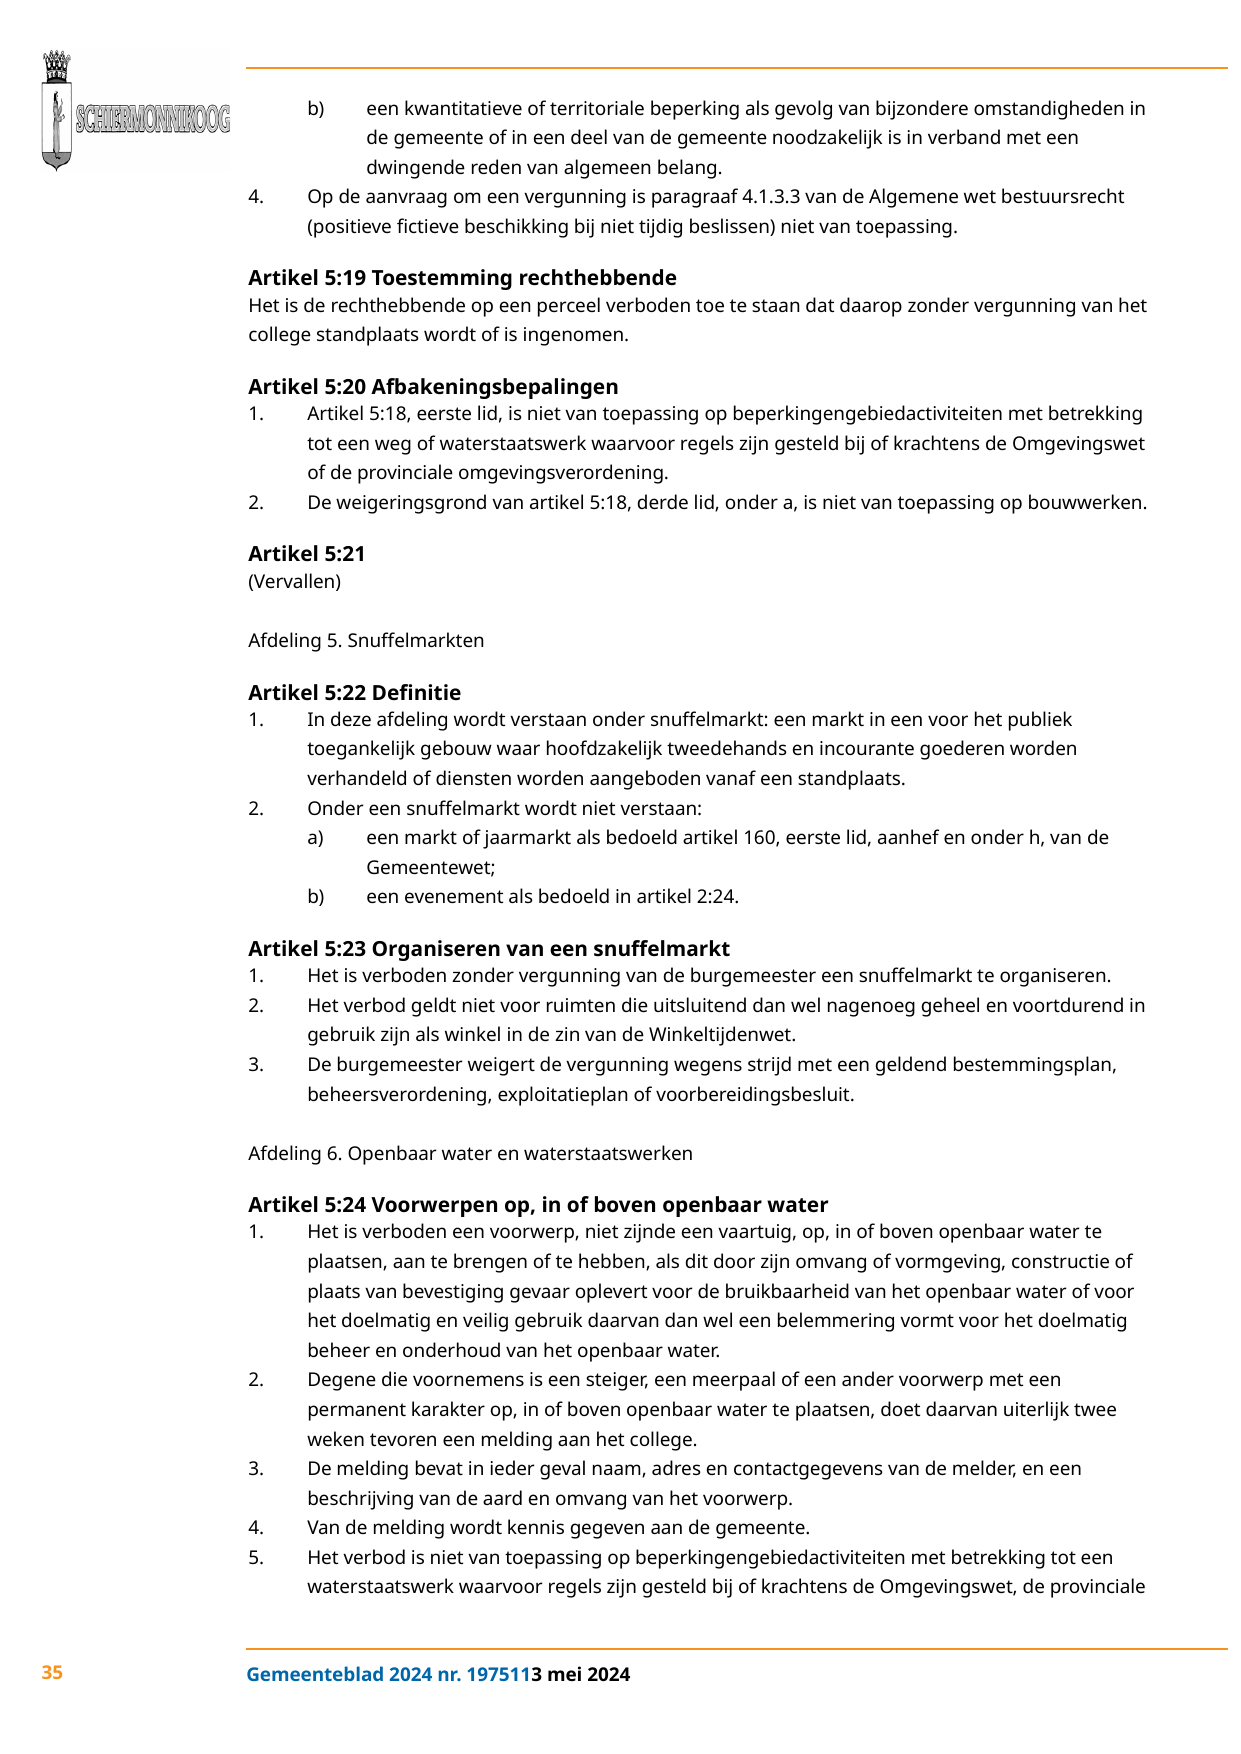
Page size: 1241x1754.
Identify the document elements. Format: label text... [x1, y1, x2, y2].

list Degene die voornemens is een steiger, een meerpaal of een ander voorwerp met een permanent karakter op, in of boven openbaar water te plaatsen, doet daarvan uiterlijk twee weken tevoren een melding aan het college. [248, 1367, 1152, 1452]
list Het verbod is niet van toepassing op beperkingengebiedactiviteiten met betrekking tot een waterstaatswerk waarvoor regels zijn gesteld bij of krachtens de Omgevingswet, de provinciale [248, 1544, 1152, 1599]
text Afdeling 5. Snuffelmarkten [248, 627, 1152, 653]
list een kwantitatieve of territoriale beperking als gevolg van bijzondere omstandigheden in de gemeente of in een deel van de gemeente noodzakelijk is in verband met een dwingende reden van algemeen belang. [307, 95, 1152, 180]
list Het verbod geldt niet voor ruimten die uitsluitend dan wel nagenoeg geheel en voortdurend in gebruik zijn als winkel in de zin van de Winkeltijdenwet. [248, 992, 1152, 1047]
text Artikel 5:24 Voorwerpen op, in of boven openbaar water [248, 1190, 1152, 1219]
text Artikel 5:23 Organiseren van een snuffelmarkt [248, 934, 1152, 962]
picture [41, 47, 231, 172]
text Afdeling 6. Openbaar water en waterstaatswerken [248, 1140, 1152, 1166]
list Van de melding wordt kennis gegeven aan de gemeente. [248, 1514, 1152, 1540]
list Op de aanvraag om een vergunning is paragraaf 4.1.3.3 van de Algemene wet bestuursrecht (positieve fictieve beschikking bij niet tijdig beslissen) niet van toepassing. [248, 183, 1152, 239]
list De melding bevat in ieder geval naam, adres en contactgegevens van de melder, en een beschrijving van de aard en omvang van het voorwerp. [248, 1455, 1152, 1511]
list een markt of jaarmarkt als bedoeld artikel 160, eerste lid, aanhef en onder h, van de Gemeentewet; [307, 824, 1152, 880]
list De weigeringsgrond van artikel 5:18, derde lid, onder a, is niet van toepassing op bouwwerken. [248, 489, 1152, 515]
list De burgemeester weigert de vergunning wegens strijd met een geldend bestemmingsplan, beheersverordening, exploitatieplan of voorbereidingsbesluit. [248, 1051, 1152, 1106]
text (Vervallen) [248, 568, 1152, 594]
list Het is verboden zonder vergunning van de burgemeester een snuffelmarkt te organiseren. [248, 962, 1152, 988]
list Artikel 5:18, eerste lid, is niet van toepassing op beperkingengebiedactiviteiten met betrekking tot een weg of waterstaatswerk waarvoor regels zijn gesteld bij of krachtens de Omgevingswet of de provinciale omgevingsverordening. [248, 400, 1152, 485]
text Artikel 5:22 Definitie [248, 678, 1152, 706]
list In deze afdeling wordt verstaan onder snuffelmarkt: een markt in een voor het publiek toegankelijk gebouw waar hoofdzakelijk tweedehands en incourante goederen worden verhandeld of diensten worden aangeboden vanaf een standplaats. [248, 706, 1152, 791]
text Het is de rechthebbende op een perceel verboden toe te staan dat daarop zonder vergunning van het college standplaats wordt of is ingenomen. [248, 292, 1152, 347]
list een evenement als bedoeld in artikel 2:24. [307, 883, 1152, 909]
text Artikel 5:21 [248, 539, 1152, 568]
text Artikel 5:19 Toestemming rechthebbende [248, 263, 1152, 292]
text Artikel 5:20 Afbakeningsbepalingen [248, 372, 1152, 400]
list Het is verboden een voorwerp, niet zijnde een vaartuig, op, in of boven openbaar water te plaatsen, aan te brengen of te hebben, als dit door zijn omvang of vormgeving, constructie of plaats van bevestiging gevaar oplevert voor de bruikbaarheid van het openbaar water of voor het doelmatig en veilig gebruik daarvan dan wel een belemmering vormt voor het doelmatig beheer en onderhoud van het openbaar water. [248, 1219, 1152, 1363]
list Onder een snuffelmarkt wordt niet verstaan: [248, 795, 1152, 821]
